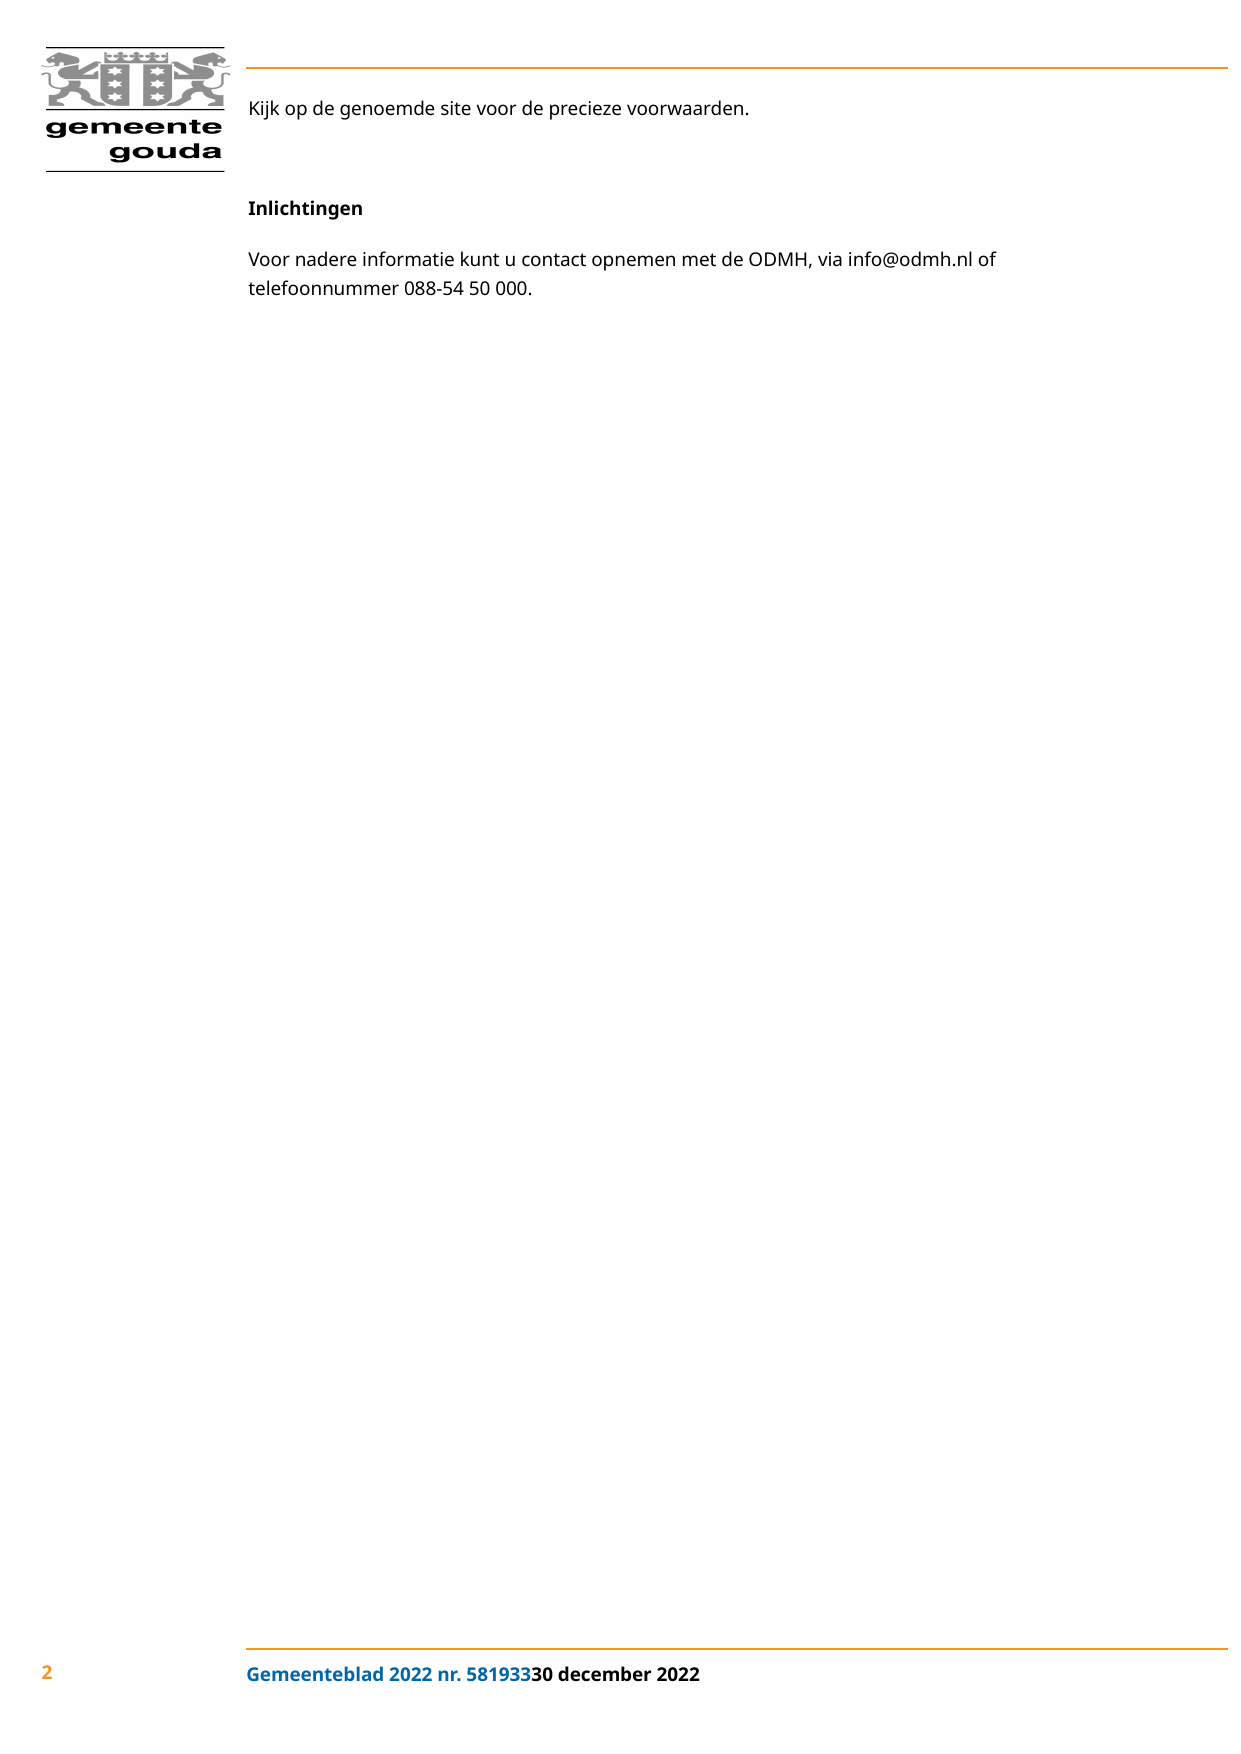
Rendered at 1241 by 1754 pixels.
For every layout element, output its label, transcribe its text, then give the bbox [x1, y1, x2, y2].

text Kijk op de genoemde site voor de precieze voorwaarden. [248, 95, 1152, 121]
text Inlichtingen [248, 196, 1152, 221]
text Voor nadere informatie kunt u contact opnemen met de ODMH, via info@odmh.nl of telefoonnummer 088-54 50 000. [248, 246, 1152, 301]
picture [41, 47, 231, 172]
